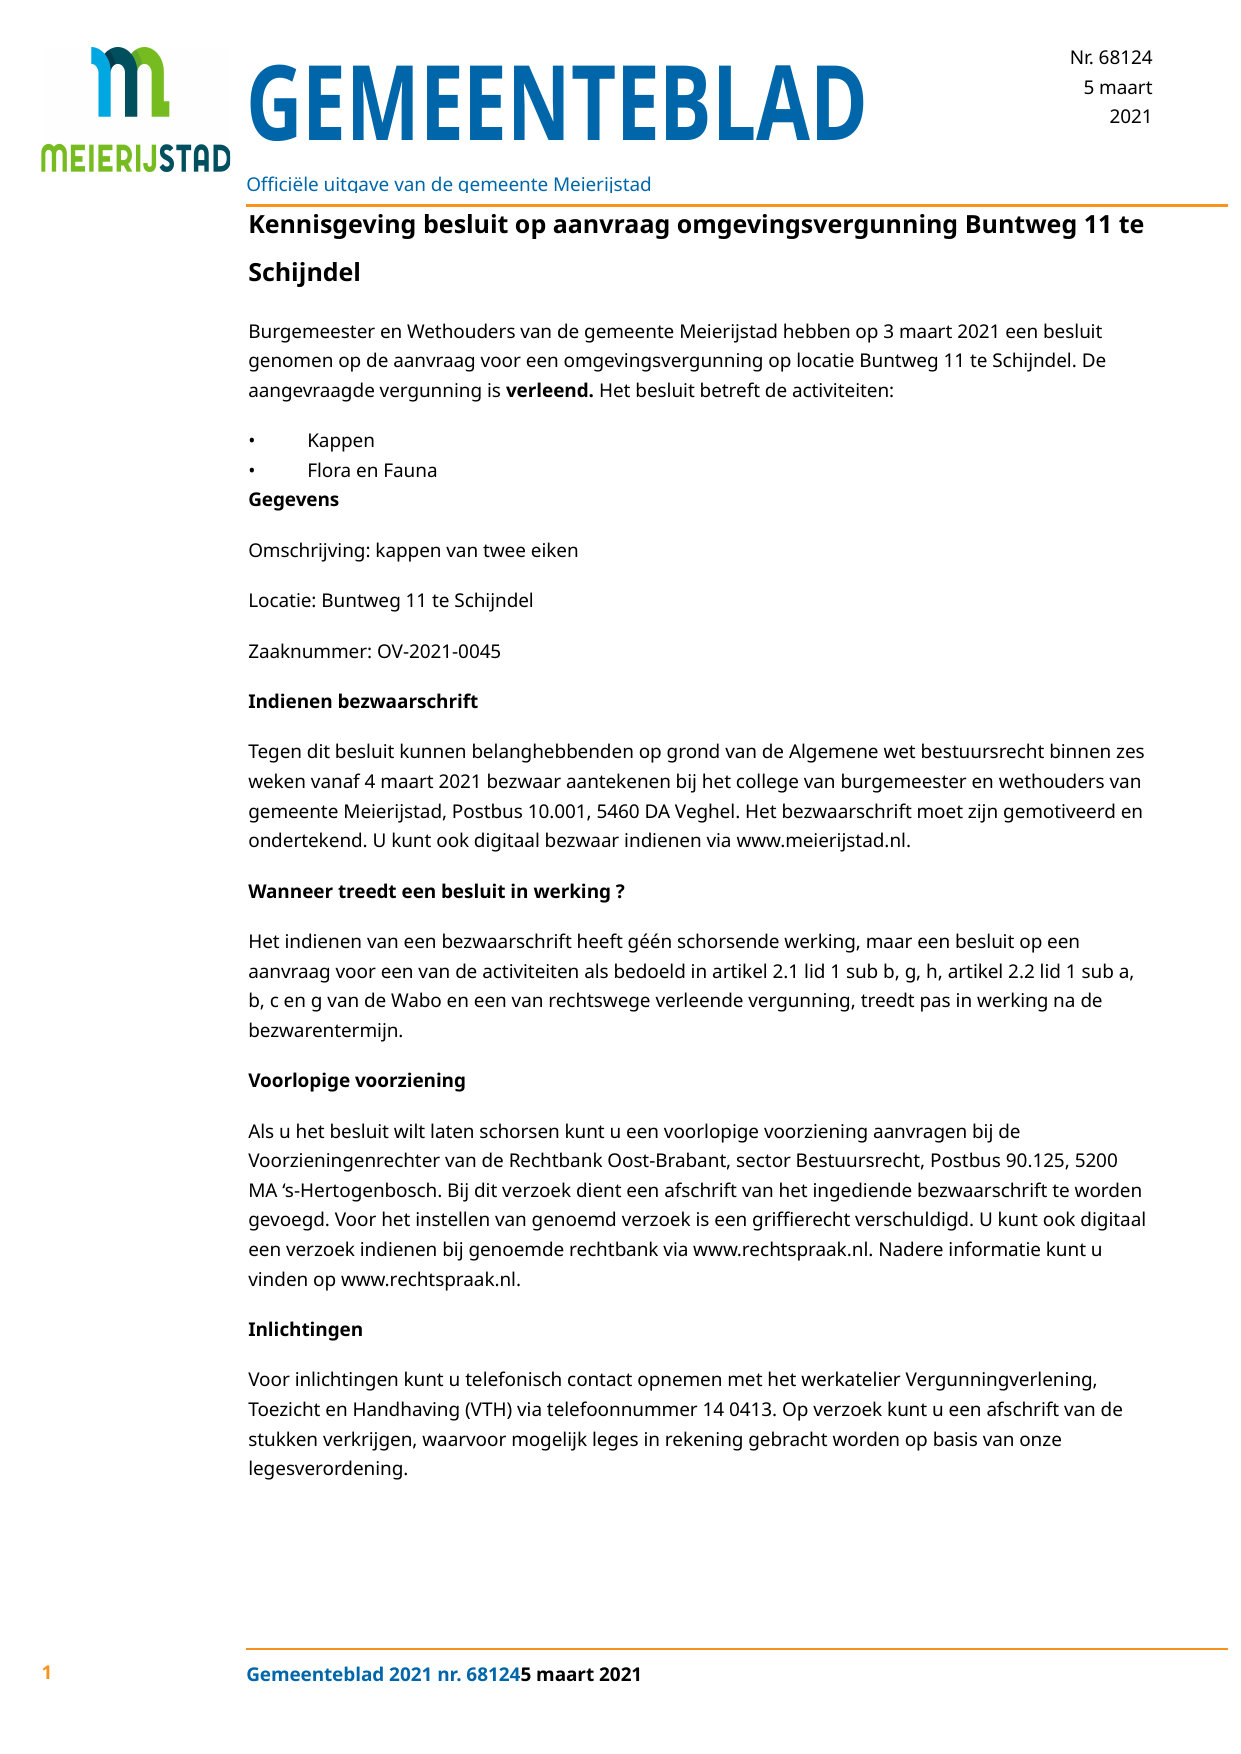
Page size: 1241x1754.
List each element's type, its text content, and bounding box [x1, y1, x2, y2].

text Inlichtingen [248, 1316, 1152, 1342]
text Burgemeester en Wethouders van de gemeente Meierijstad hebben op 3 maart 2021 een besluit genomen op de aanvraag voor een omgevingsvergunning op locatie Buntweg 11 te Schijndel. De aangevraagde vergunning is verleend. Het besluit betreft de activiteiten: [248, 318, 1152, 403]
text Als u het besluit wilt laten schorsen kunt u een voorlopige voorziening aanvragen bij de Voorzieningenrechter van de Rechtbank Oost-Brabant, sector Bestuursrecht, Postbus 90.125, 5200 MA ‘s-Hertogenbosch. Bij dit verzoek dient een afschrift van het ingediende bezwaarschrift te worden gevoegd. Voor het instellen van genoemd verzoek is een griffierecht verschuldigd. U kunt ook digitaal een verzoek indienen bij genoemde rechtbank via www.rechtspraak.nl. Nadere informatie kunt u vinden op www.rechtspraak.nl. [248, 1118, 1152, 1292]
text Het indienen van een bezwaarschrift heeft géén schorsende werking, maar een besluit op een aanvraag voor een van de activiteiten als bedoeld in artikel 2.1 lid 1 sub b, g, h, artikel 2.2 lid 1 sub a, b, c en g van de Wabo en een van rechtswege verleende vergunning, treedt pas in werking na de bezwarentermijn. [248, 928, 1152, 1043]
list Kappen [248, 427, 1152, 453]
text Voorlopige voorziening [248, 1067, 1152, 1093]
text Locatie: Buntweg 11 te Schijndel [248, 587, 1152, 613]
text Kennisgeving besluit op aanvraag omgevingsvergunning Buntweg 11 te Schijndel [248, 207, 1152, 288]
text Indienen bezwaarschrift [248, 688, 1152, 714]
text Gegevens [248, 487, 1152, 512]
picture [41, 47, 231, 172]
list Flora en Fauna [248, 457, 1152, 483]
text Omschrijving: kappen van twee eiken [248, 537, 1152, 563]
text Voor inlichtingen kunt u telefonisch contact opnemen met het werkatelier Vergunningverlening, Toezicht en Handhaving (VTH) via telefoonnummer 14 0413. Op verzoek kunt u een afschrift van de stukken verkrijgen, waarvoor mogelijk leges in rekening gebracht worden op basis van onze legesverordening. [248, 1367, 1152, 1481]
text Wanneer treedt een besluit in werking ? [248, 878, 1152, 904]
text Tegen dit besluit kunnen belanghebbenden op grond van de Algemene wet bestuursrecht binnen zes weken vanaf 4 maart 2021 bezwaar aantekenen bij het college van burgemeester en wethouders van gemeente Meierijstad, Postbus 10.001, 5460 DA Veghel. Het bezwaarschrift moet zijn gemotiveerd en ondertekend. U kunt ook digitaal bezwaar indienen via www.meierijstad.nl. [248, 739, 1152, 853]
text Zaaknummer: OV-2021-0045 [248, 638, 1152, 664]
